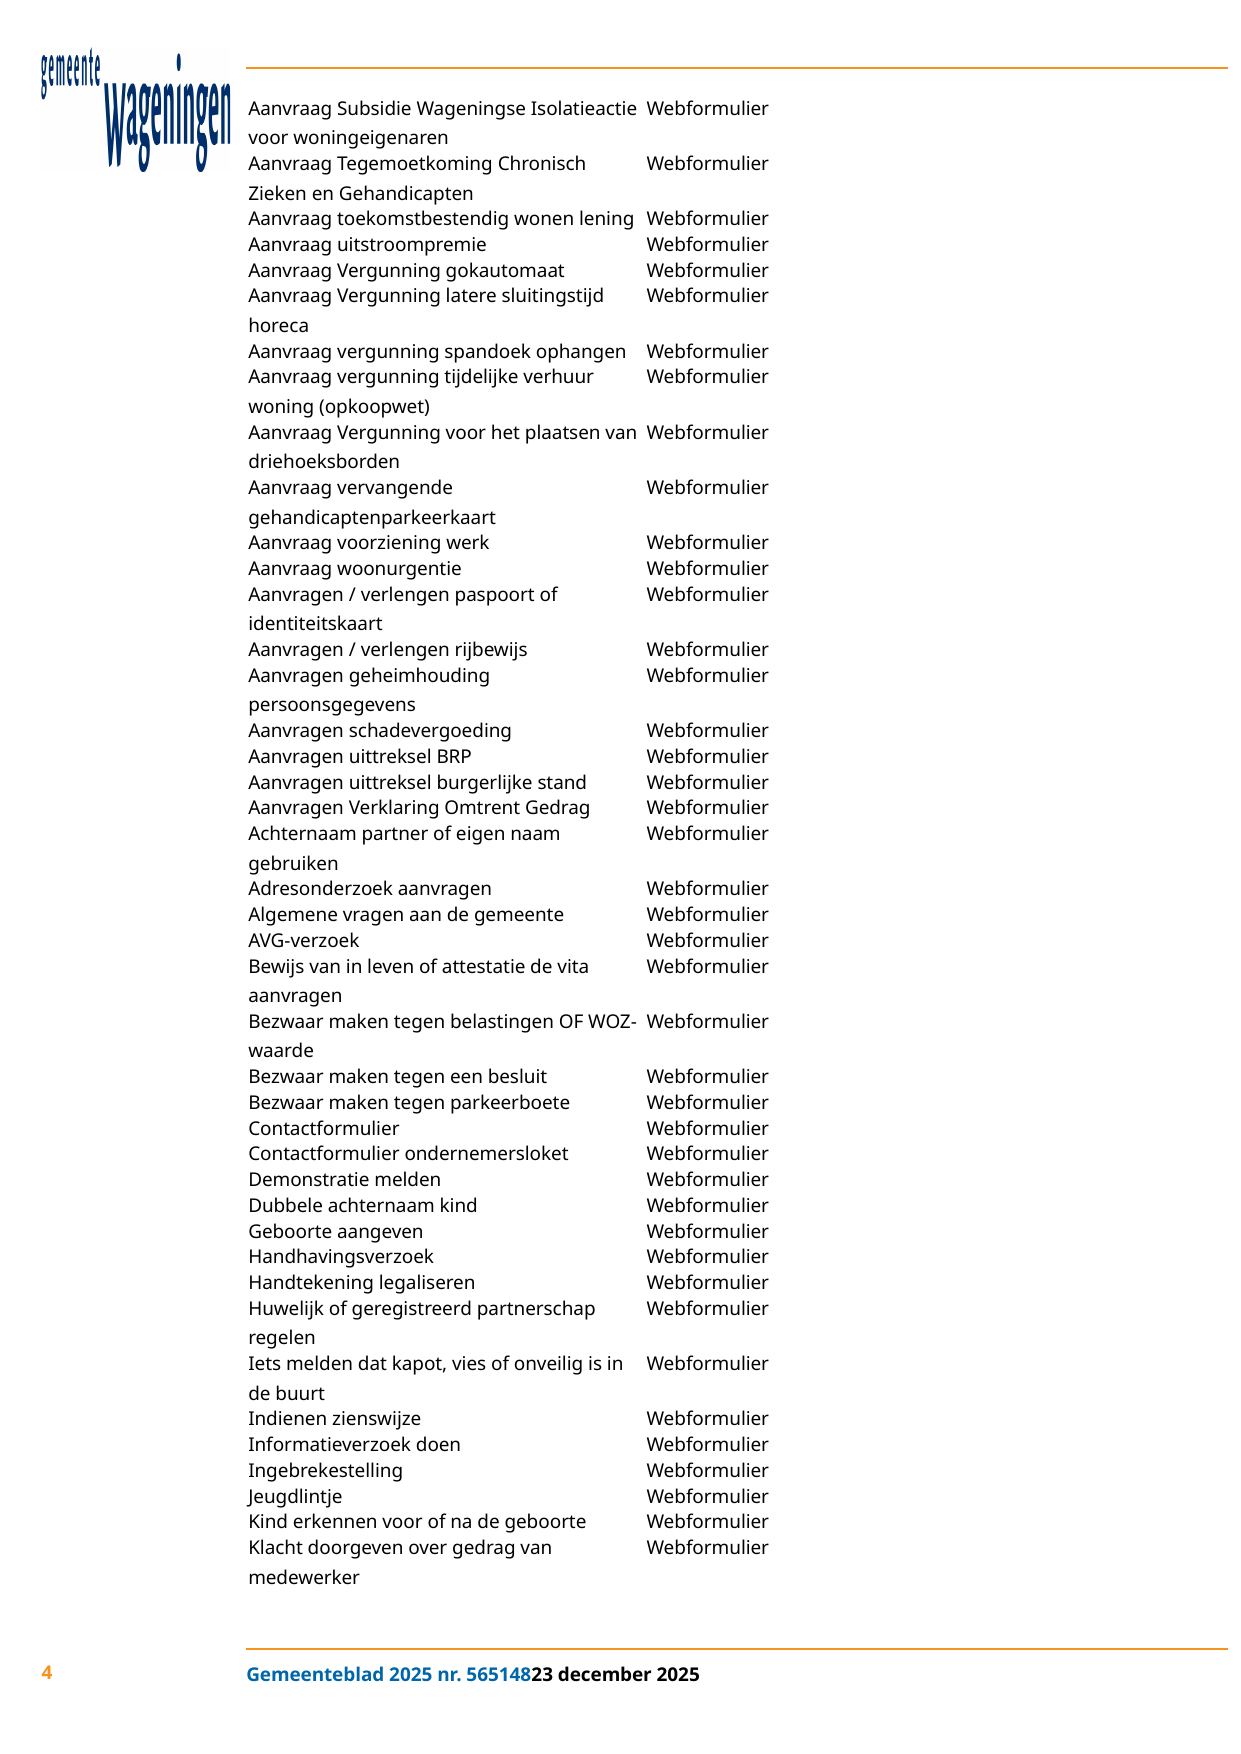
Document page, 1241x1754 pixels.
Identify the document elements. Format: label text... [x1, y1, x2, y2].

table_cell Webformulier [646, 1008, 1152, 1063]
table_cell Aanvraag vergunning tijdelijke verhuur woning (opkoopwet) [248, 364, 646, 419]
table_cell Huwelijk of geregistreerd partnerschap regelen [248, 1295, 646, 1350]
table_cell Aanvraag Vergunning latere sluitingstijd horeca [248, 283, 646, 338]
table_cell Webformulier [646, 555, 1152, 581]
table_cell Aanvraag uitstroompremie [248, 231, 646, 257]
table_cell Webformulier [646, 419, 1152, 474]
table_cell Bezwaar maken tegen een besluit [248, 1064, 646, 1089]
table_cell Aanvraag voorziening werk [248, 530, 646, 555]
table_cell Aanvragen uittreksel burgerlijke stand [248, 769, 646, 794]
table_cell Webformulier [646, 743, 1152, 769]
table_cell Webformulier [646, 1192, 1152, 1218]
table_cell Aanvragen Verklaring Omtrent Gedrag [248, 795, 646, 820]
table_cell Webformulier [646, 205, 1152, 231]
table_cell Webformulier [646, 1509, 1152, 1534]
table_cell Webformulier [646, 338, 1152, 364]
table_cell Aanvragen schadevergoeding [248, 718, 646, 743]
table_cell Webformulier [646, 636, 1152, 662]
table_cell Webformulier [646, 150, 1152, 205]
table_cell AVG-verzoek [248, 927, 646, 953]
table_cell Webformulier [646, 257, 1152, 283]
table_cell Webformulier [646, 1166, 1152, 1192]
table_cell Webformulier [646, 662, 1152, 717]
table_cell Achternaam partner of eigen naam gebruiken [248, 820, 646, 876]
table_cell Contactformulier [248, 1115, 646, 1141]
table_cell Contactformulier ondernemersloket [248, 1141, 646, 1166]
table_cell Webformulier [646, 530, 1152, 555]
table_cell Bezwaar maken tegen parkeerboete [248, 1089, 646, 1115]
table_cell Aanvraag woonurgentie [248, 555, 646, 581]
table_cell Aanvragen uittreksel BRP [248, 743, 646, 769]
table_cell Webformulier [646, 95, 1152, 150]
table_cell Webformulier [646, 1483, 1152, 1508]
table_cell Aanvraag Vergunning gokautomaat [248, 257, 646, 283]
table_cell Aanvraag toekomstbestendig wonen lening [248, 205, 646, 231]
table_cell Klacht doorgeven over gedrag van medewerker [248, 1534, 646, 1589]
table_cell Aanvragen / verlengen paspoort of identiteitskaart [248, 581, 646, 636]
table_cell Webformulier [646, 1269, 1152, 1295]
table_cell Kind erkennen voor of na de geboorte [248, 1509, 646, 1534]
table_cell Ingebrekestelling [248, 1457, 646, 1483]
table_cell Iets melden dat kapot, vies of onveilig is in de buurt [248, 1350, 646, 1406]
table_cell Webformulier [646, 1350, 1152, 1406]
table_cell Webformulier [646, 581, 1152, 636]
table_cell Webformulier [646, 364, 1152, 419]
table_cell Bewijs van in leven of attestatie de vita aanvragen [248, 953, 646, 1008]
table_cell Bezwaar maken tegen belastingen OF WOZ-waarde [248, 1008, 646, 1063]
table_cell Webformulier [646, 901, 1152, 927]
table_cell Webformulier [646, 820, 1152, 876]
table_cell Aanvraag vergunning spandoek ophangen [248, 338, 646, 364]
table_cell Webformulier [646, 1534, 1152, 1589]
table_cell Webformulier [646, 231, 1152, 257]
table_cell Webformulier [646, 769, 1152, 794]
table_cell Webformulier [646, 795, 1152, 820]
table_cell Webformulier [646, 474, 1152, 529]
table_cell Informatieverzoek doen [248, 1431, 646, 1457]
table_cell Indienen zienswijze [248, 1406, 646, 1431]
table_cell Algemene vragen aan de gemeente [248, 901, 646, 927]
table_cell Webformulier [646, 718, 1152, 743]
table_cell Webformulier [646, 876, 1152, 901]
table_cell Aanvragen / verlengen rijbewijs [248, 636, 646, 662]
table_cell Webformulier [646, 953, 1152, 1008]
table_cell Aanvraag Vergunning voor het plaatsen van driehoeksborden [248, 419, 646, 474]
table_cell Geboorte aangeven [248, 1218, 646, 1243]
table_cell Webformulier [646, 1115, 1152, 1141]
table_cell Handtekening legaliseren [248, 1269, 646, 1295]
table_cell Adresonderzoek aanvragen [248, 876, 646, 901]
table_cell Webformulier [646, 1431, 1152, 1457]
table_cell Demonstratie melden [248, 1166, 646, 1192]
table_cell Webformulier [646, 1089, 1152, 1115]
table_cell Handhavingsverzoek [248, 1244, 646, 1269]
table_cell Webformulier [646, 1295, 1152, 1350]
table_cell Aanvraag vervangende gehandicaptenparkeerkaart [248, 474, 646, 529]
table_cell Jeugdlintje [248, 1483, 646, 1508]
table_cell Webformulier [646, 1141, 1152, 1166]
table_cell Webformulier [646, 1457, 1152, 1483]
table_cell Webformulier [646, 1244, 1152, 1269]
table_cell Aanvragen geheimhouding persoonsgegevens [248, 662, 646, 717]
table_cell Webformulier [646, 283, 1152, 338]
table_cell Webformulier [646, 1406, 1152, 1431]
table_cell Aanvraag Tegemoetkoming Chronisch Zieken en Gehandicapten [248, 150, 646, 205]
table_cell Webformulier [646, 1218, 1152, 1243]
table_cell Webformulier [646, 927, 1152, 953]
table_cell Aanvraag Subsidie Wageningse Isolatieactie voor woningeigenaren [248, 95, 646, 150]
table_cell Webformulier [646, 1064, 1152, 1089]
picture [41, 47, 231, 172]
table_cell Dubbele achternaam kind [248, 1192, 646, 1218]
